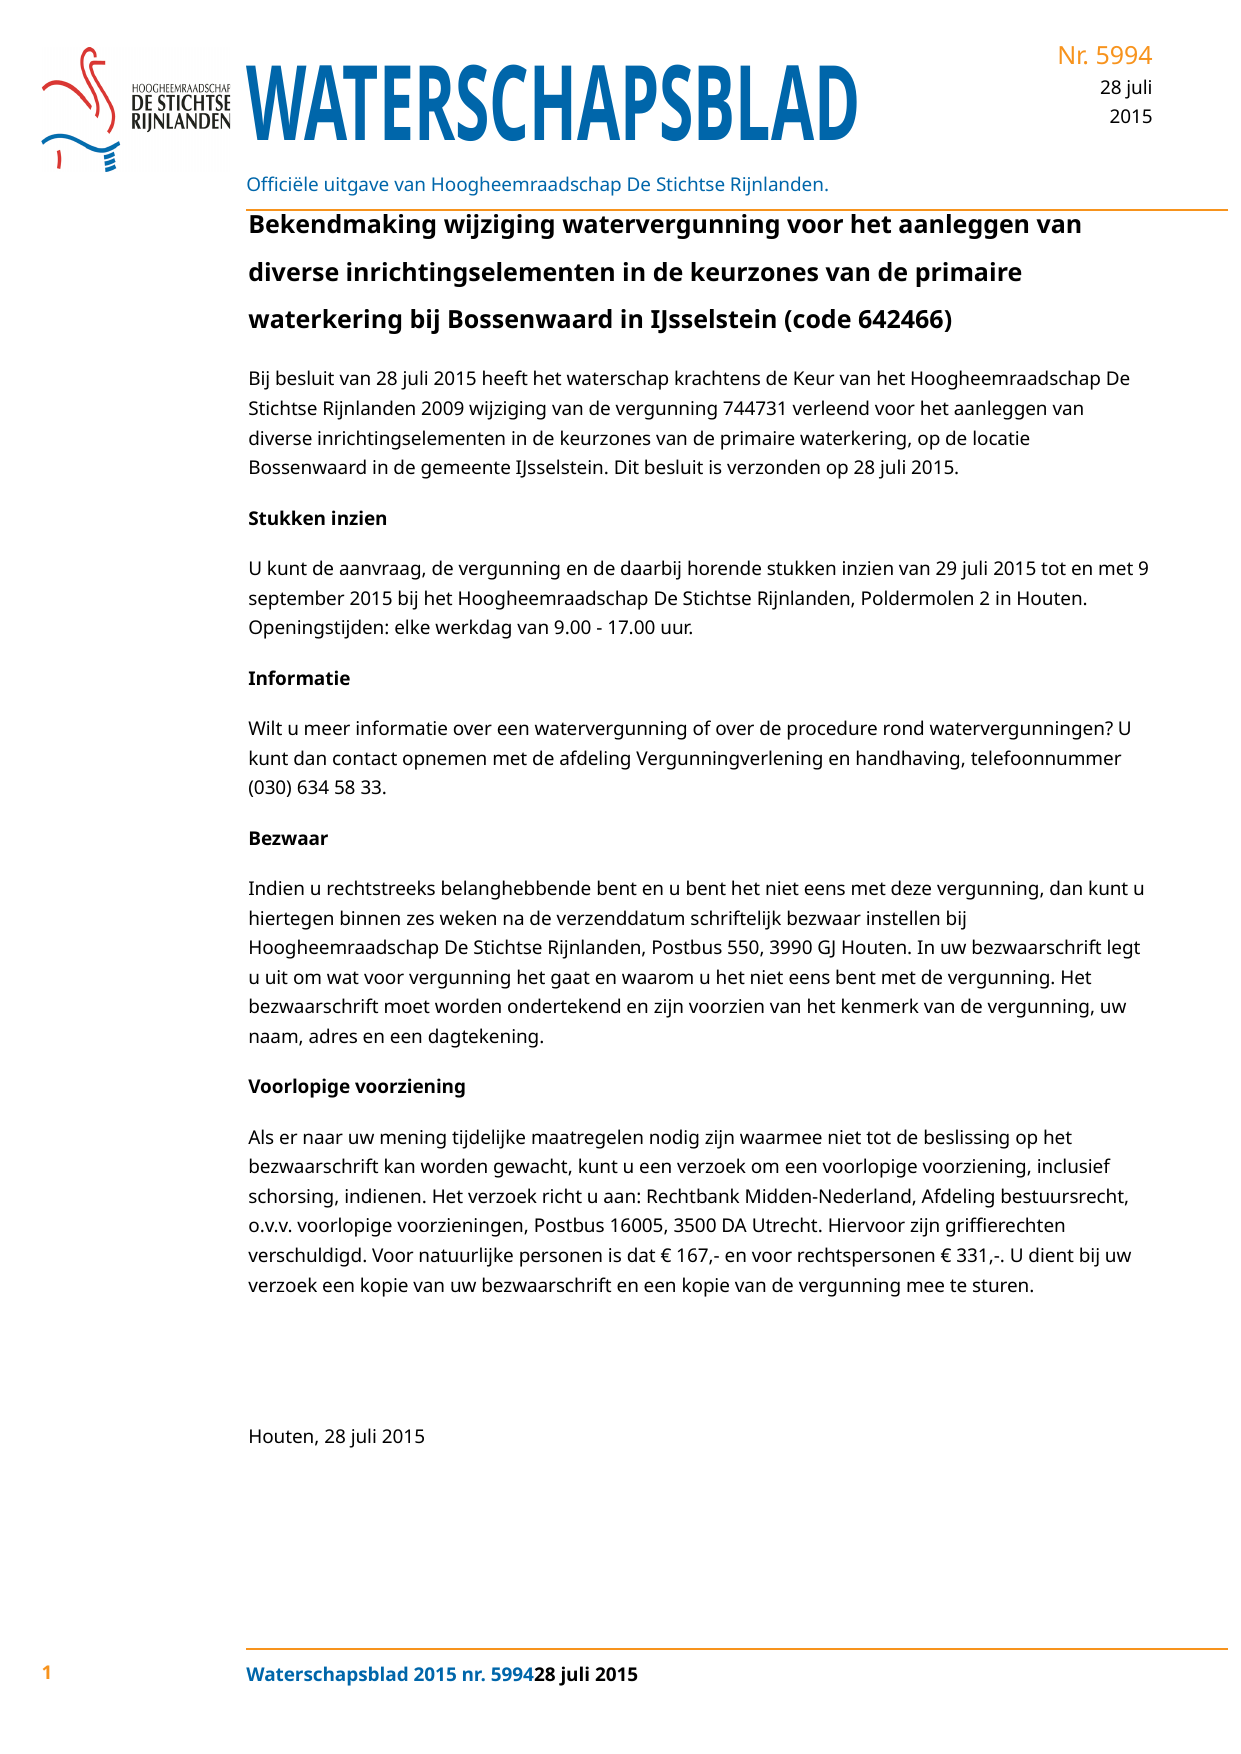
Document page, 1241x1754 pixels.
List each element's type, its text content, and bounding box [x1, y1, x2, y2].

text Bekendmaking wijziging watervergunning voor het aanleggen van diverse inrichtingselementen in de keurzones van de primaire waterkering bij Bossenwaard in IJsselstein (code 642466) [248, 211, 1152, 336]
text Wilt u meer informatie over een watervergunning of over de procedure rond watervergunningen? U kunt dan contact opnemen met de afdeling Vergunningverlening en handhaving, telefoonnummer (030) 634 58 33. [248, 715, 1152, 800]
picture [41, 47, 231, 172]
text Stukken inzien [248, 505, 1152, 530]
text Bezwaar [248, 825, 1152, 850]
text Als er naar uw mening tijdelijke maatregelen nodig zijn waarmee niet tot de beslissing op het bezwaarschrift kan worden gewacht, kunt u een verzoek om een voorlopige voorziening, inclusief schorsing, indienen. Het verzoek richt u aan: Rechtbank Midden-Nederland, Afdeling bestuursrecht, o.v.v. voorlopige voorzieningen, Postbus 16005, 3500 DA Utrecht. Hiervoor zijn griffierechten verschuldigd. Voor natuurlijke personen is dat € 167,- en voor rechtspersonen € 331,-. U dient bij uw verzoek een kopie van uw bezwaarschrift en een kopie van de vergunning mee te sturen. [248, 1124, 1152, 1297]
text U kunt de aanvraag, de vergunning en de daarbij horende stukken inzien van 29 juli 2015 tot en met 9 september 2015 bij het Hoogheemraadschap De Stichtse Rijnlanden, Poldermolen 2 in Houten. Openingstijden: elke werkdag van 9.00 - 17.00 uur. [248, 555, 1152, 640]
text Informatie [248, 665, 1152, 690]
text Indien u rechtstreeks belanghebbende bent en u bent het niet eens met deze vergunning, dan kunt u hiertegen binnen zes weken na de verzenddatum schriftelijk bezwaar instellen bij Hoogheemraadschap De Stichtse Rijnlanden, Postbus 550, 3990 GJ Houten. In uw bezwaarschrift legt u uit om wat voor vergunning het gaat en waarom u het niet eens bent met de vergunning. Het bezwaarschrift moet worden ondertekend en zijn voorzien van het kenmerk van de vergunning, uw naam, adres en een dagtekening. [248, 875, 1152, 1049]
text Houten, 28 juli 2015 [248, 1423, 1152, 1449]
text Voorlopige voorziening [248, 1073, 1152, 1099]
text Bij besluit van 28 juli 2015 heeft het waterschap krachtens de Keur van het Hoogheemraadschap De Stichtse Rijnlanden 2009 wijziging van de vergunning 744731 verleend voor het aanleggen van diverse inrichtingselementen in de keurzones van de primaire waterkering, op de locatie Bossenwaard in de gemeente IJsselstein. Dit besluit is verzonden op 28 juli 2015. [248, 366, 1152, 480]
